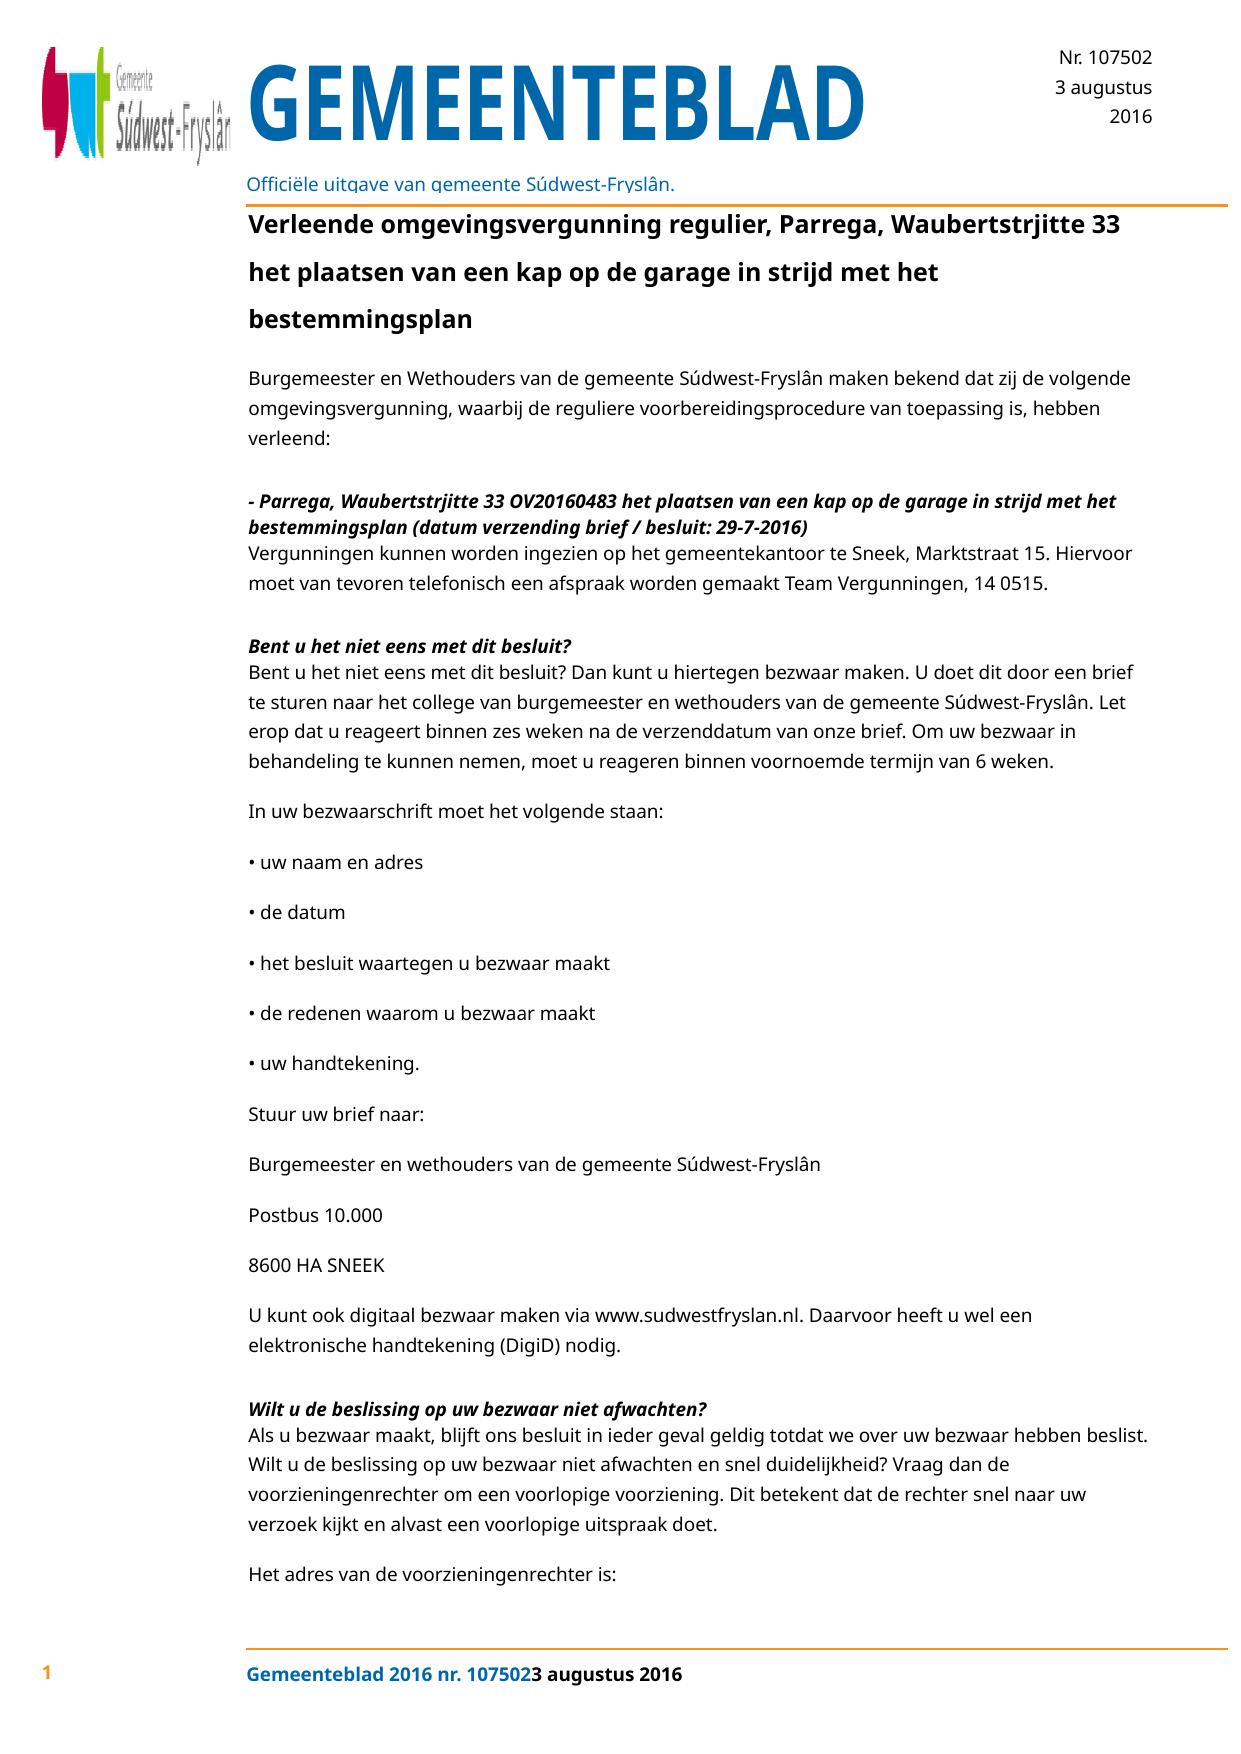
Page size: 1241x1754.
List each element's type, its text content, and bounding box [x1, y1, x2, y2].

text In uw bezwaarschrift moet het volgende staan: [248, 798, 1152, 824]
text Bent u het niet eens met dit besluit? Dan kunt u hiertegen bezwaar maken. U doet dit door een brief te sturen naar het college van burgemeester en wethouders van de gemeente Súdwest-Fryslân. Let erop dat u reageert binnen zes weken na de verzenddatum van onze brief. Om uw bezwaar in behandeling te kunnen nemen, moet u reageren binnen voornoemde termijn van 6 weken. [248, 659, 1152, 774]
text • de redenen waarom u bezwaar maakt [248, 1000, 1152, 1026]
text Bent u het niet eens met dit besluit? [248, 634, 1152, 659]
text Burgemeester en Wethouders van de gemeente Súdwest-Fryslân maken bekend dat zij de volgende omgevingsvergunning, waarbij de reguliere voorbereidingsprocedure van toepassing is, hebben verleend: [248, 366, 1152, 450]
text • het besluit waartegen u bezwaar maakt [248, 950, 1152, 976]
picture [41, 47, 231, 172]
text Burgemeester en wethouders van de gemeente Súdwest-Fryslân [248, 1151, 1152, 1177]
text U kunt ook digitaal bezwaar maken via www.sudwestfryslan.nl. Daarvoor heeft u wel een elektronische handtekening (DigiD) nodig. [248, 1303, 1152, 1358]
text Wilt u de beslissing op uw bezwaar niet afwachten? [248, 1396, 1152, 1422]
text Postbus 10.000 [248, 1202, 1152, 1228]
text • uw naam en adres [248, 849, 1152, 875]
text Als u bezwaar maakt, blijft ons besluit in ieder geval geldig totdat we over uw bezwaar hebben beslist. Wilt u de beslissing op uw bezwaar niet afwachten en snel duidelijkheid? Vraag dan de voorzieningenrechter om een voorlopige voorziening. Dit betekent dat de rechter snel naar uw verzoek kijkt en alvast een voorlopige uitspraak doet. [248, 1422, 1152, 1536]
text • de datum [248, 899, 1152, 925]
text Het adres van de voorzieningenrechter is: [248, 1561, 1152, 1587]
text Verleende omgevingsvergunning regulier, Parrega, Waubertstrjitte 33 het plaatsen van een kap op de garage in strijd met het bestemmingsplan [248, 207, 1152, 336]
text Stuur uw brief naar: [248, 1101, 1152, 1127]
text • uw handtekening. [248, 1051, 1152, 1076]
text - Parrega, Waubertstrjitte 33 OV20160483 het plaatsen van een kap op de garage in strijd met het bestemmingsplan (datum verzending brief / besluit: 29-7-2016) [248, 489, 1152, 540]
text 8600 HA SNEEK [248, 1252, 1152, 1278]
text Vergunningen kunnen worden ingezien op het gemeentekantoor te Sneek, Marktstraat 15. Hiervoor moet van tevoren telefonisch een afspraak worden gemaakt Team Vergunningen, 14 0515. [248, 540, 1152, 595]
